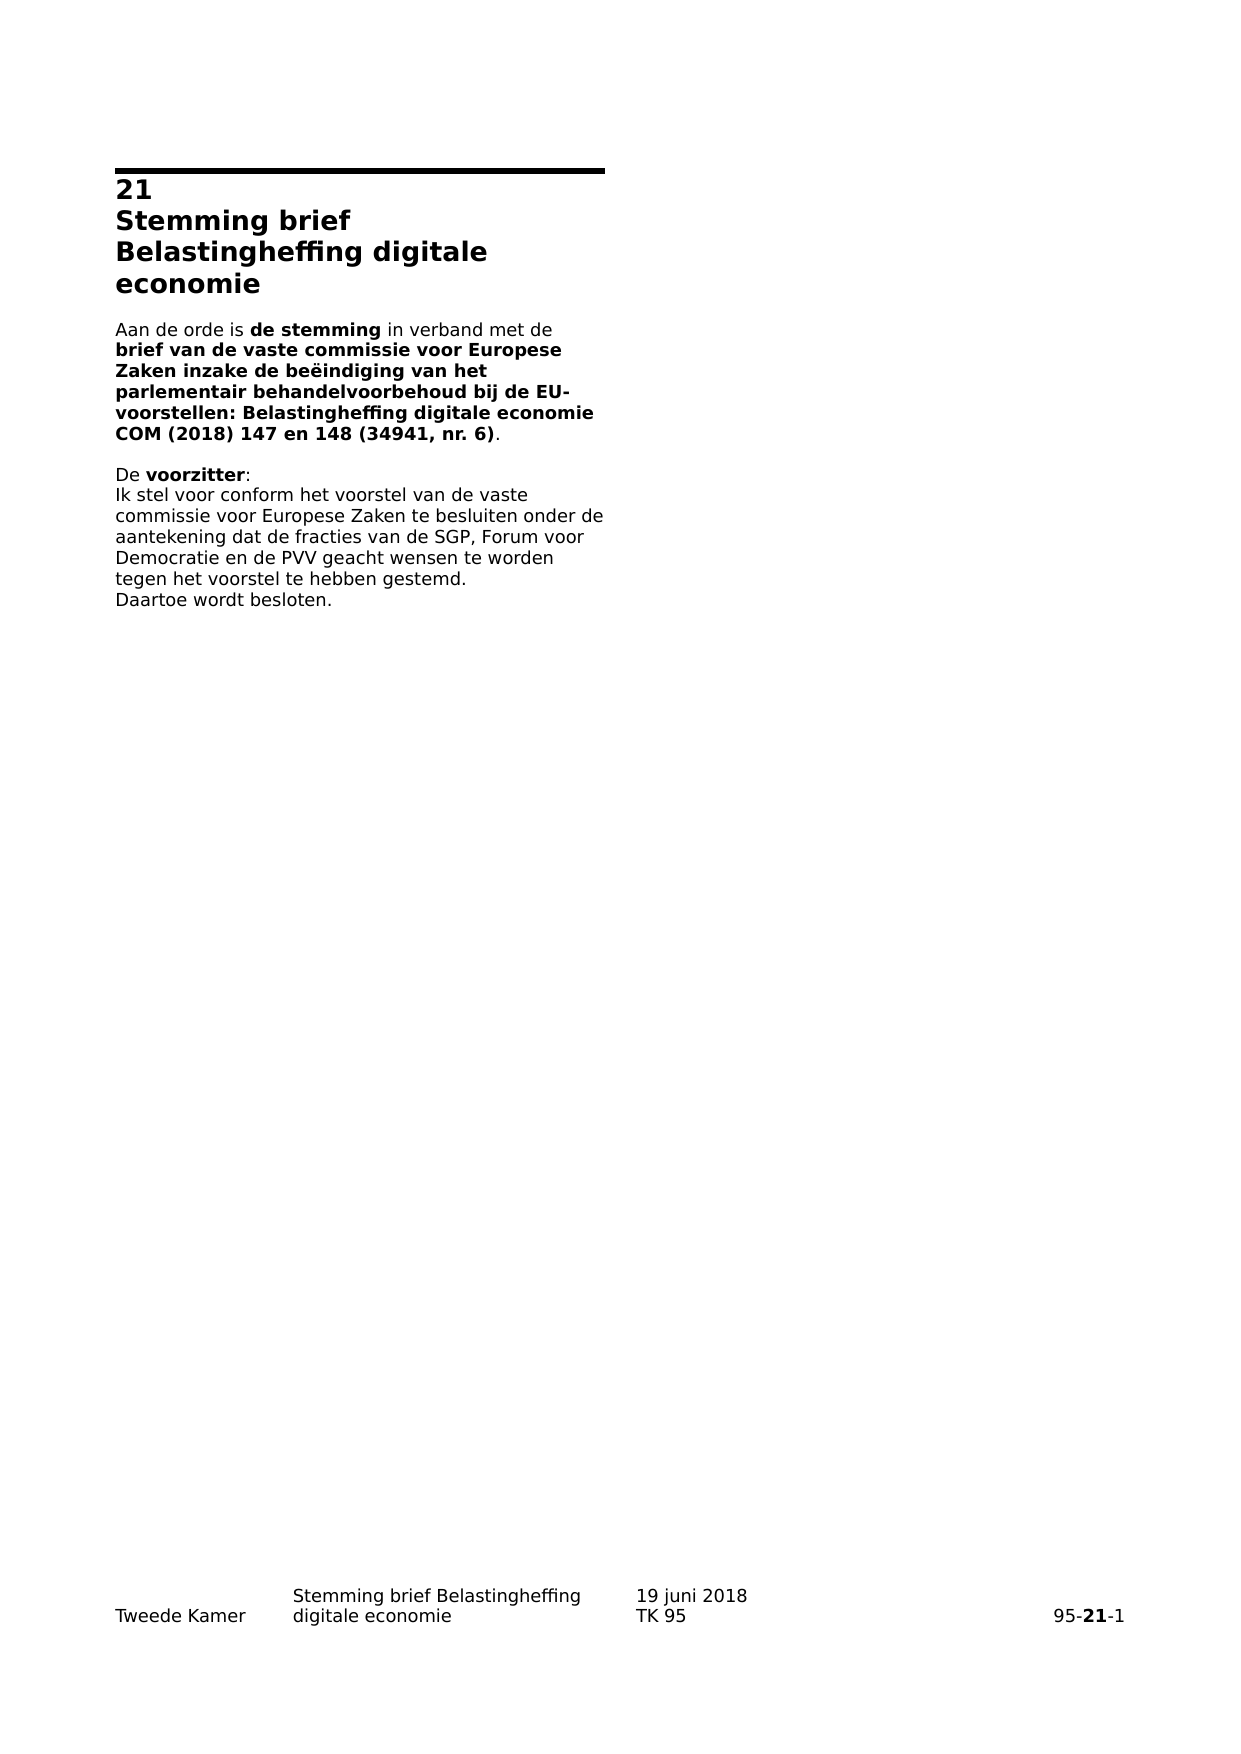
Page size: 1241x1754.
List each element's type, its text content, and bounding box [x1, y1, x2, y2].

text De voorzitter: [115, 464, 605, 485]
text Daartoe wordt besloten. [115, 589, 605, 610]
text Ik stel voor conform het voorstel van de vaste commissie voor Europese Zaken te besluiten onder de aantekening dat de fracties van de SGP, Forum voor Democratie en de PVV geacht wensen te worden tegen het voorstel te hebben gestemd. [115, 485, 605, 589]
text Aan de orde is de stemming in verband met de brief van de vaste commissie voor Europese Zaken inzake de beëindiging van het parlementair behandelvoorbehoud bij de EU-voorstellen: Belastingheffing digitale economie COM (2018) 147 en 148 (34941, nr. 6). [115, 319, 605, 444]
title 21 Stemming brief Belastingheffing digitale economie [115, 174, 605, 299]
